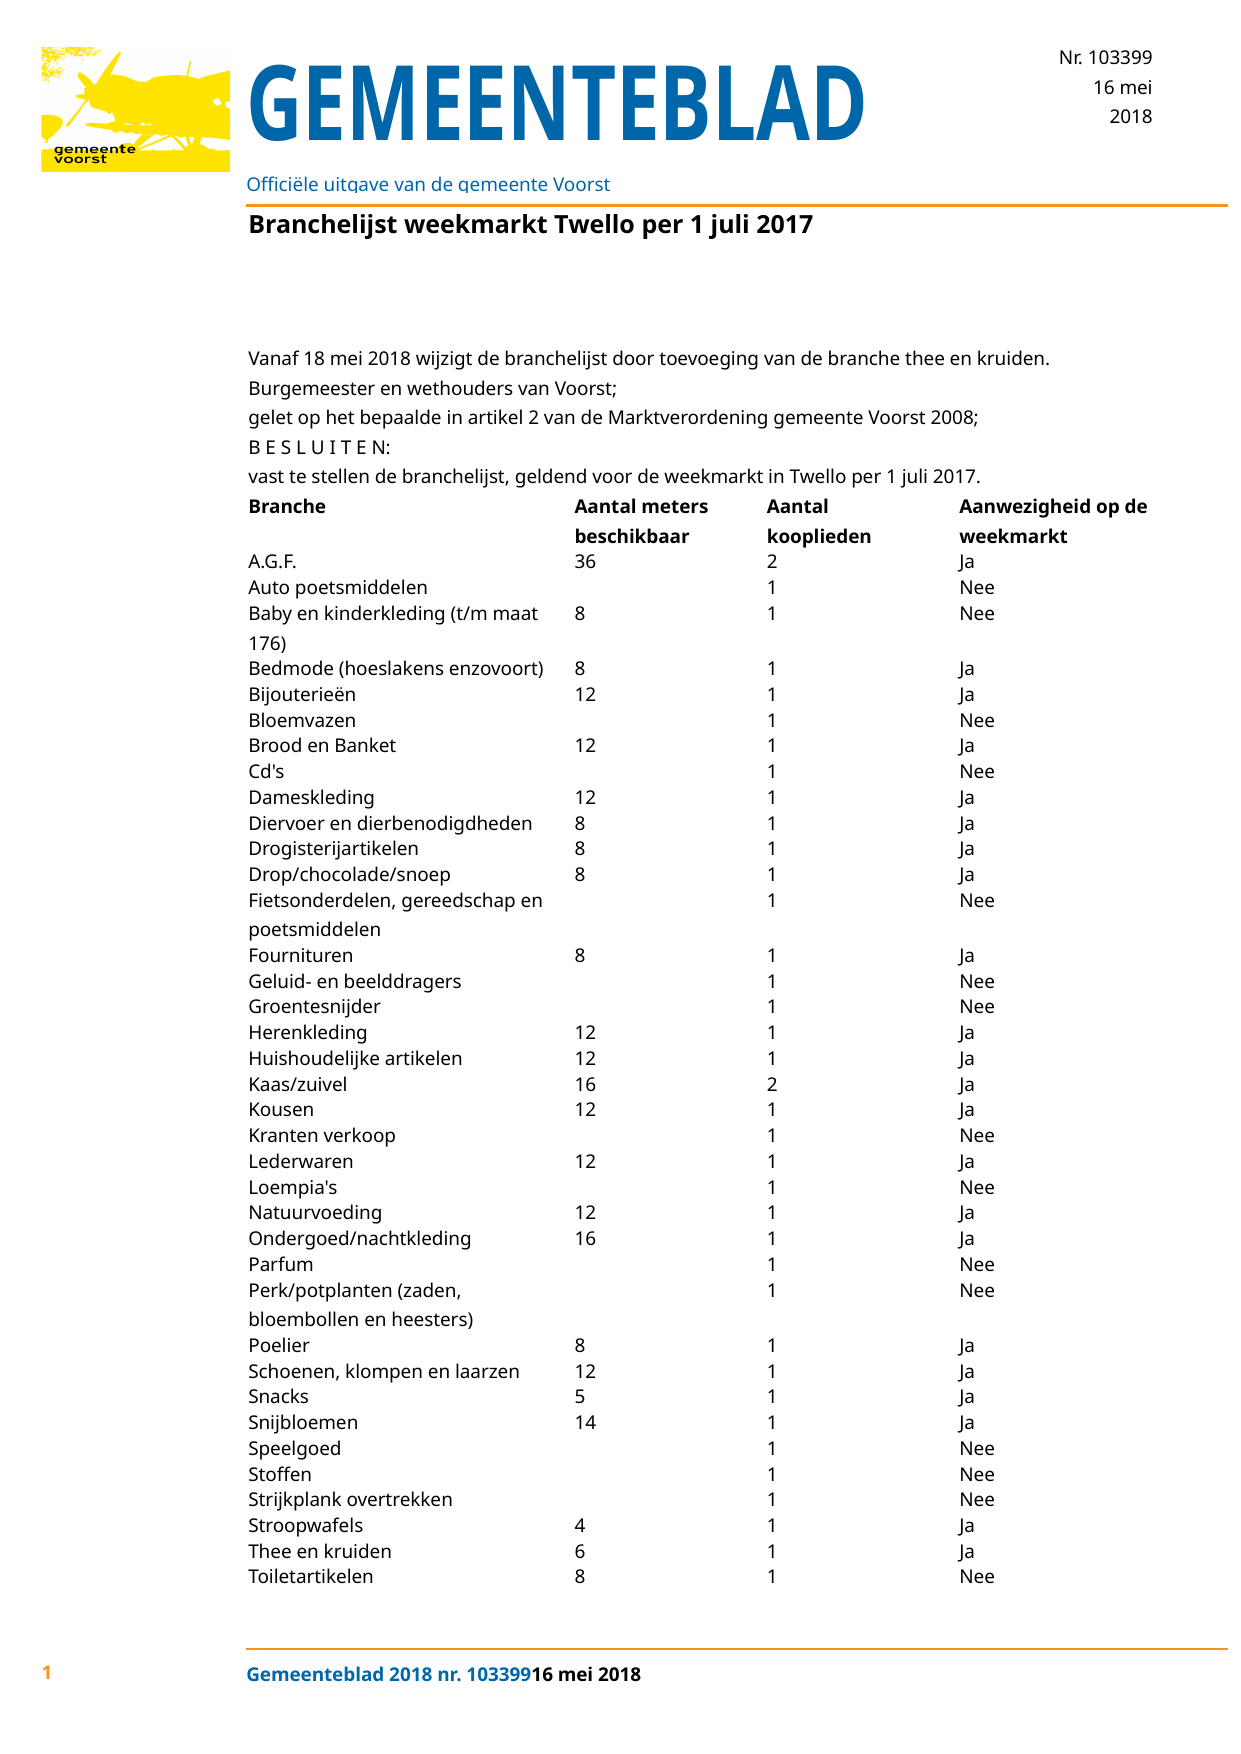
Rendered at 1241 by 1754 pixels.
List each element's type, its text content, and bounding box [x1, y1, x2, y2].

table_cell 1 [767, 1332, 959, 1358]
table_cell 8 [574, 1564, 767, 1589]
table_cell 1 [767, 1538, 959, 1564]
text Branchelijst weekmarkt Twello per 1 juli 2017 [248, 207, 1152, 241]
table_cell Stoffen [248, 1461, 574, 1486]
table_cell 1 [767, 1045, 959, 1071]
table_cell Nee [959, 968, 1152, 994]
table_cell Bloemvazen [248, 707, 574, 733]
table_cell Kousen [248, 1097, 574, 1122]
table_cell 1 [767, 1358, 959, 1383]
text Burgemeester en wethouders van Voorst; [248, 375, 1152, 401]
table_cell Natuurvoeding [248, 1200, 574, 1225]
table_cell Snacks [248, 1384, 574, 1409]
table_cell Ja [959, 1097, 1152, 1122]
table_cell [574, 1435, 767, 1461]
table_cell 1 [767, 681, 959, 707]
table_cell 1 [767, 655, 959, 681]
table_cell 1 [767, 1435, 959, 1461]
table_cell 1 [767, 1225, 959, 1251]
table_cell 6 [574, 1538, 767, 1564]
table_cell 8 [574, 942, 767, 968]
table_cell Nee [959, 758, 1152, 784]
table_cell 12 [574, 1358, 767, 1383]
table_cell Geluid- en beelddragers [248, 968, 574, 994]
table_cell 1 [767, 1277, 959, 1332]
table_cell Lederwaren [248, 1148, 574, 1174]
table_cell Herenkleding [248, 1020, 574, 1045]
table_cell [574, 887, 767, 942]
table_cell Nee [959, 1564, 1152, 1589]
table_cell Nee [959, 574, 1152, 600]
table_cell Dameskleding [248, 784, 574, 810]
table_cell [574, 1251, 767, 1277]
table_cell Nee [959, 887, 1152, 942]
table_cell Ja [959, 1225, 1152, 1251]
table_cell 1 [767, 784, 959, 810]
table_cell 1 [767, 1200, 959, 1225]
table_cell 8 [574, 1332, 767, 1358]
table_cell 8 [574, 861, 767, 887]
table_cell Kaas/zuivel [248, 1071, 574, 1097]
table_cell Huishoudelijke artikelen [248, 1045, 574, 1071]
table_cell Thee en kruiden [248, 1538, 574, 1564]
table_cell A.G.F. [248, 549, 574, 574]
table_cell Ja [959, 1512, 1152, 1538]
table_cell Perk/potplanten (zaden, bloembollen en heesters) [248, 1277, 574, 1332]
table_cell [574, 1277, 767, 1332]
table_cell Ja [959, 784, 1152, 810]
table_cell Poelier [248, 1332, 574, 1358]
table_cell 12 [574, 1020, 767, 1045]
table_cell Snijbloemen [248, 1409, 574, 1435]
text vast te stellen de branchelijst, geldend voor de weekmarkt in Twello per 1 juli 2017. [248, 464, 1152, 489]
table_cell 4 [574, 1512, 767, 1538]
table_cell 2 [767, 549, 959, 574]
table_cell 1 [767, 1251, 959, 1277]
table_cell 2 [767, 1071, 959, 1097]
table_cell 8 [574, 600, 767, 655]
table_cell [574, 758, 767, 784]
table_cell 12 [574, 681, 767, 707]
table_cell Diervoer en dierbenodigdheden [248, 810, 574, 836]
table_cell 8 [574, 810, 767, 836]
table_header Aanwezigheid op de weekmarkt [959, 493, 1152, 549]
table_cell Speelgoed [248, 1435, 574, 1461]
table_cell Bedmode (hoeslakens enzovoort) [248, 655, 574, 681]
table_cell Ja [959, 733, 1152, 758]
table_cell 1 [767, 994, 959, 1019]
table_cell [574, 574, 767, 600]
table_cell [574, 1461, 767, 1486]
table_cell Strijkplank overtrekken [248, 1486, 574, 1512]
table_cell Nee [959, 994, 1152, 1019]
table_header Aantal meters beschikbaar [574, 493, 767, 549]
table_cell 16 [574, 1071, 767, 1097]
table_cell [574, 1174, 767, 1199]
table_cell Ja [959, 1358, 1152, 1383]
table_cell Ondergoed/nachtkleding [248, 1225, 574, 1251]
table_cell Ja [959, 549, 1152, 574]
table_cell Ja [959, 1071, 1152, 1097]
table_cell Nee [959, 1435, 1152, 1461]
table_cell Auto poetsmiddelen [248, 574, 574, 600]
table_cell [574, 707, 767, 733]
table_cell 1 [767, 836, 959, 861]
table_cell Ja [959, 1332, 1152, 1358]
table_cell Drop/chocolade/snoep [248, 861, 574, 887]
table_cell 1 [767, 1512, 959, 1538]
table_cell 1 [767, 887, 959, 942]
table_cell 1 [767, 733, 959, 758]
table_cell 1 [767, 968, 959, 994]
table_cell Brood en Banket [248, 733, 574, 758]
table_cell [574, 1123, 767, 1148]
table_cell Kranten verkoop [248, 1123, 574, 1148]
table_cell Ja [959, 1200, 1152, 1225]
table_cell 16 [574, 1225, 767, 1251]
table_cell Nee [959, 1174, 1152, 1199]
table_cell 5 [574, 1384, 767, 1409]
table_cell 12 [574, 1045, 767, 1071]
table_cell 8 [574, 655, 767, 681]
table_cell 1 [767, 600, 959, 655]
table_cell Ja [959, 810, 1152, 836]
table_cell Ja [959, 1148, 1152, 1174]
table_cell 12 [574, 1148, 767, 1174]
table_cell Nee [959, 1251, 1152, 1277]
table_cell Nee [959, 1123, 1152, 1148]
table_cell 12 [574, 1097, 767, 1122]
table_cell Drogisterijartikelen [248, 836, 574, 861]
table_cell 1 [767, 1409, 959, 1435]
table_cell 1 [767, 1384, 959, 1409]
table_cell 1 [767, 758, 959, 784]
table_cell Fournituren [248, 942, 574, 968]
table_cell Cd's [248, 758, 574, 784]
table_cell Ja [959, 836, 1152, 861]
table_cell 1 [767, 1564, 959, 1589]
table_cell Loempia's [248, 1174, 574, 1199]
table_cell 14 [574, 1409, 767, 1435]
table_cell 36 [574, 549, 767, 574]
table_cell Ja [959, 681, 1152, 707]
table_cell Toiletartikelen [248, 1564, 574, 1589]
text gelet op het bepaalde in artikel 2 van de Marktverordening gemeente Voorst 2008; [248, 404, 1152, 430]
table_cell Ja [959, 1409, 1152, 1435]
table_cell [574, 994, 767, 1019]
table_cell 1 [767, 942, 959, 968]
table_cell Bijouterieën [248, 681, 574, 707]
table_cell 1 [767, 861, 959, 887]
table_cell 12 [574, 1200, 767, 1225]
table_cell Nee [959, 1461, 1152, 1486]
table_cell Schoenen, klompen en laarzen [248, 1358, 574, 1383]
table_cell 1 [767, 810, 959, 836]
picture [41, 47, 231, 172]
table_cell Nee [959, 1277, 1152, 1332]
table_cell Stroopwafels [248, 1512, 574, 1538]
table_cell 12 [574, 733, 767, 758]
table_cell 1 [767, 1461, 959, 1486]
table_cell 1 [767, 1486, 959, 1512]
table_cell Nee [959, 1486, 1152, 1512]
table_cell Ja [959, 1384, 1152, 1409]
table_cell 12 [574, 784, 767, 810]
table_cell Ja [959, 942, 1152, 968]
table_cell Nee [959, 600, 1152, 655]
table_cell Ja [959, 861, 1152, 887]
table_header Branche [248, 493, 574, 549]
table_cell 1 [767, 1123, 959, 1148]
table_cell 1 [767, 574, 959, 600]
table_cell 1 [767, 707, 959, 733]
table_cell Ja [959, 1538, 1152, 1564]
table_cell [574, 968, 767, 994]
table_cell 8 [574, 836, 767, 861]
table_cell Groentesnijder [248, 994, 574, 1019]
text Vanaf 18 mei 2018 wijzigt de branchelijst door toevoeging van de branche thee en kruiden. [248, 345, 1152, 371]
table_cell [574, 1486, 767, 1512]
table_cell Nee [959, 707, 1152, 733]
table_cell 1 [767, 1174, 959, 1199]
table_cell Baby en kinderkleding (t/m maat 176) [248, 600, 574, 655]
table_header Aantal kooplieden [767, 493, 959, 549]
table_cell Fietsonderdelen, gereedschap en poetsmiddelen [248, 887, 574, 942]
table_cell Ja [959, 1045, 1152, 1071]
table_cell 1 [767, 1020, 959, 1045]
table_cell Ja [959, 1020, 1152, 1045]
table_cell 1 [767, 1148, 959, 1174]
text B E S L U I T E N: [248, 434, 1152, 460]
table_cell Parfum [248, 1251, 574, 1277]
table_cell Ja [959, 655, 1152, 681]
table_cell 1 [767, 1097, 959, 1122]
